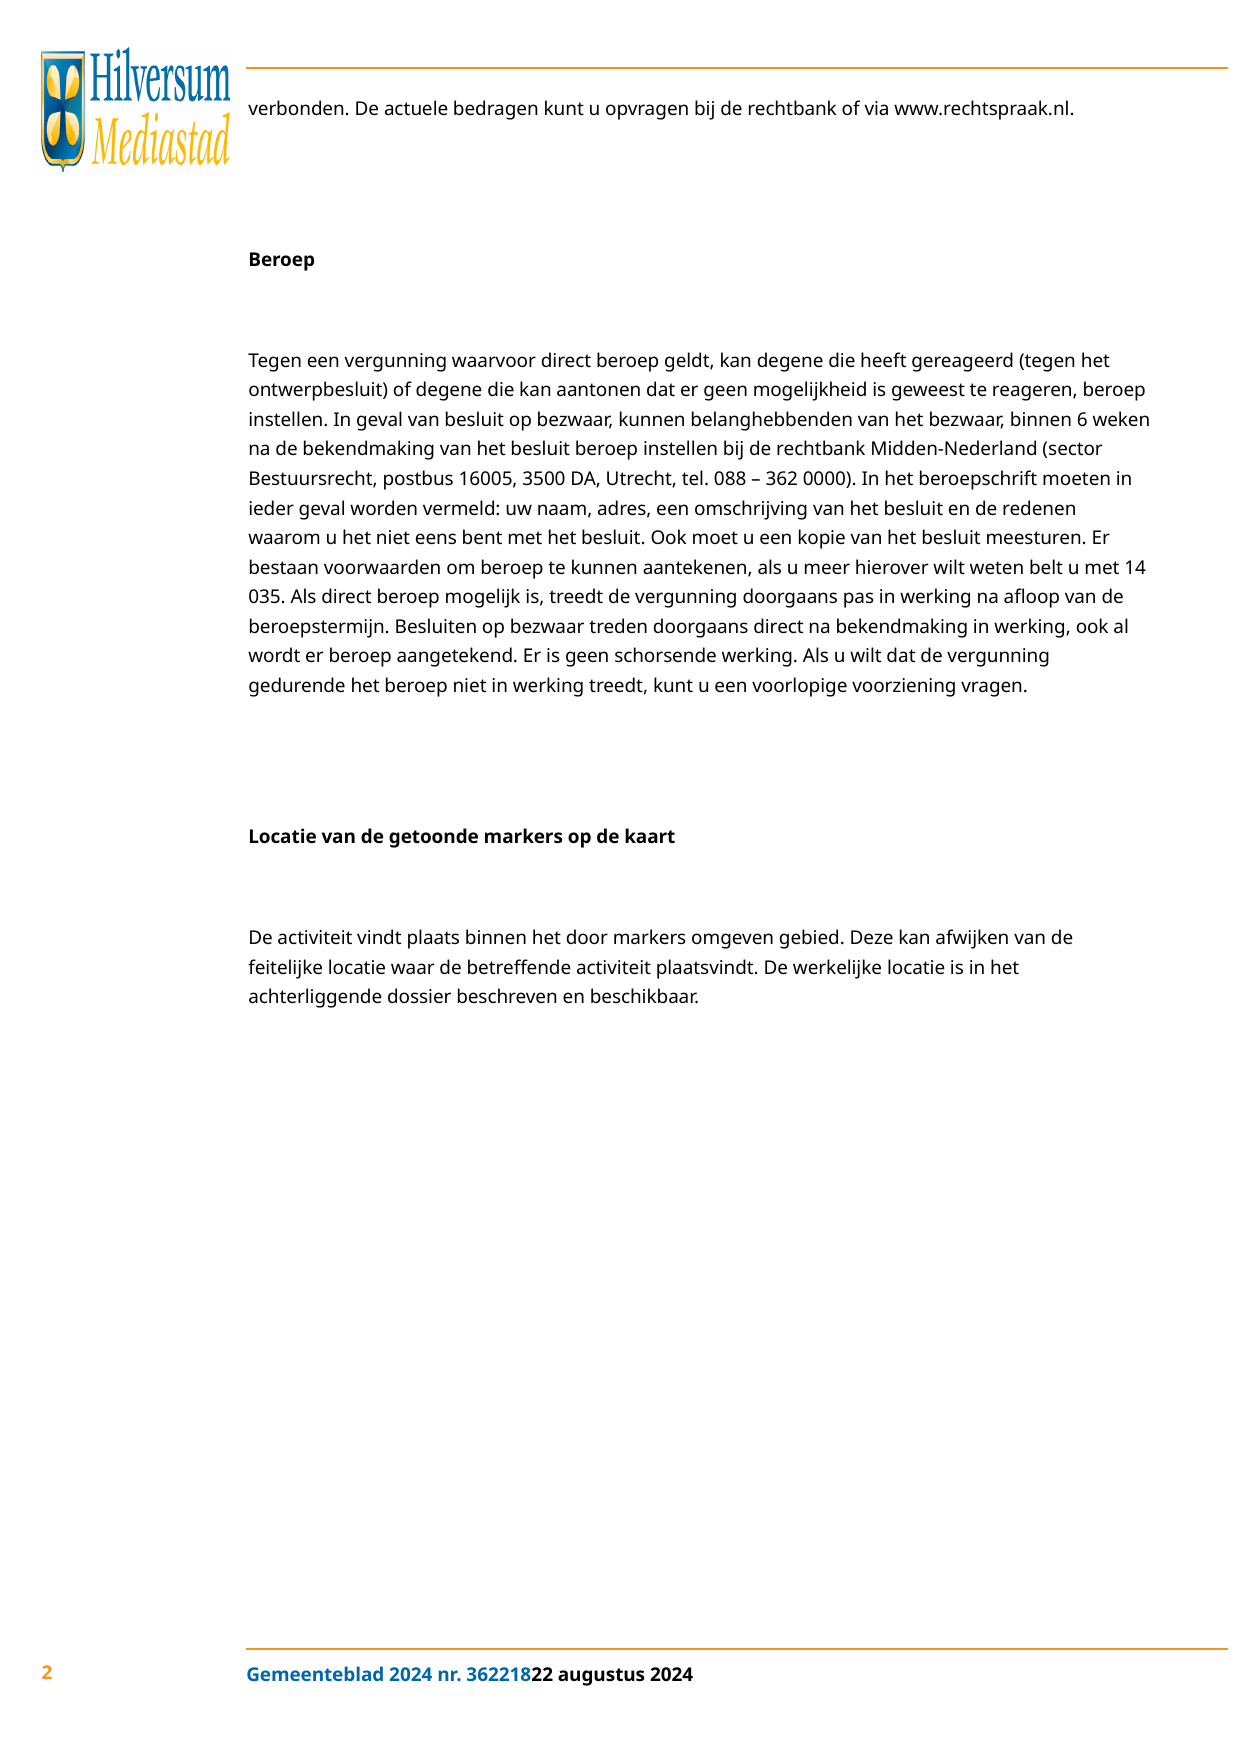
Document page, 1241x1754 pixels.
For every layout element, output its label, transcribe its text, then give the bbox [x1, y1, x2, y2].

text De activiteit vindt plaats binnen het door markers omgeven gebied. Deze kan afwijken van de feitelijke locatie waar de betreffende activiteit plaatsvindt. De werkelijke locatie is in het achterliggende dossier beschreven en beschikbaar. [248, 924, 1152, 1009]
text Locatie van de getoonde markers op de kaart [248, 823, 1152, 849]
picture [41, 47, 231, 172]
text verbonden. De actuele bedragen kunt u opvragen bij de rechtbank of via www.rechtspraak.nl. [248, 95, 1152, 121]
text Tegen een vergunning waarvoor direct beroep geldt, kan degene die heeft gereageerd (tegen het ontwerpbesluit) of degene die kan aantonen dat er geen mogelijkheid is geweest te reageren, beroep instellen. In geval van besluit op bezwaar, kunnen belanghebbenden van het bezwaar, binnen 6 weken na de bekendmaking van het besluit beroep instellen bij de rechtbank Midden-Nederland (sector Bestuursrecht, postbus 16005, 3500 DA, Utrecht, tel. 088 – 362 0000). In het beroepschrift moeten in ieder geval worden vermeld: uw naam, adres, een omschrijving van het besluit en de redenen waarom u het niet eens bent met het besluit. Ook moet u een kopie van het besluit meesturen. Er bestaan voorwaarden om beroep te kunnen aantekenen, als u meer hierover wilt weten belt u met 14 035. Als direct beroep mogelijk is, treedt de vergunning doorgaans pas in werking na afloop van de beroepstermijn. Besluiten op bezwaar treden doorgaans direct na bekendmaking in werking, ook al wordt er beroep aangetekend. Er is geen schorsende werking. Als u wilt dat de vergunning gedurende het beroep niet in werking treedt, kunt u een voorlopige voorziening vragen. [248, 347, 1152, 698]
text Beroep [248, 246, 1152, 272]
